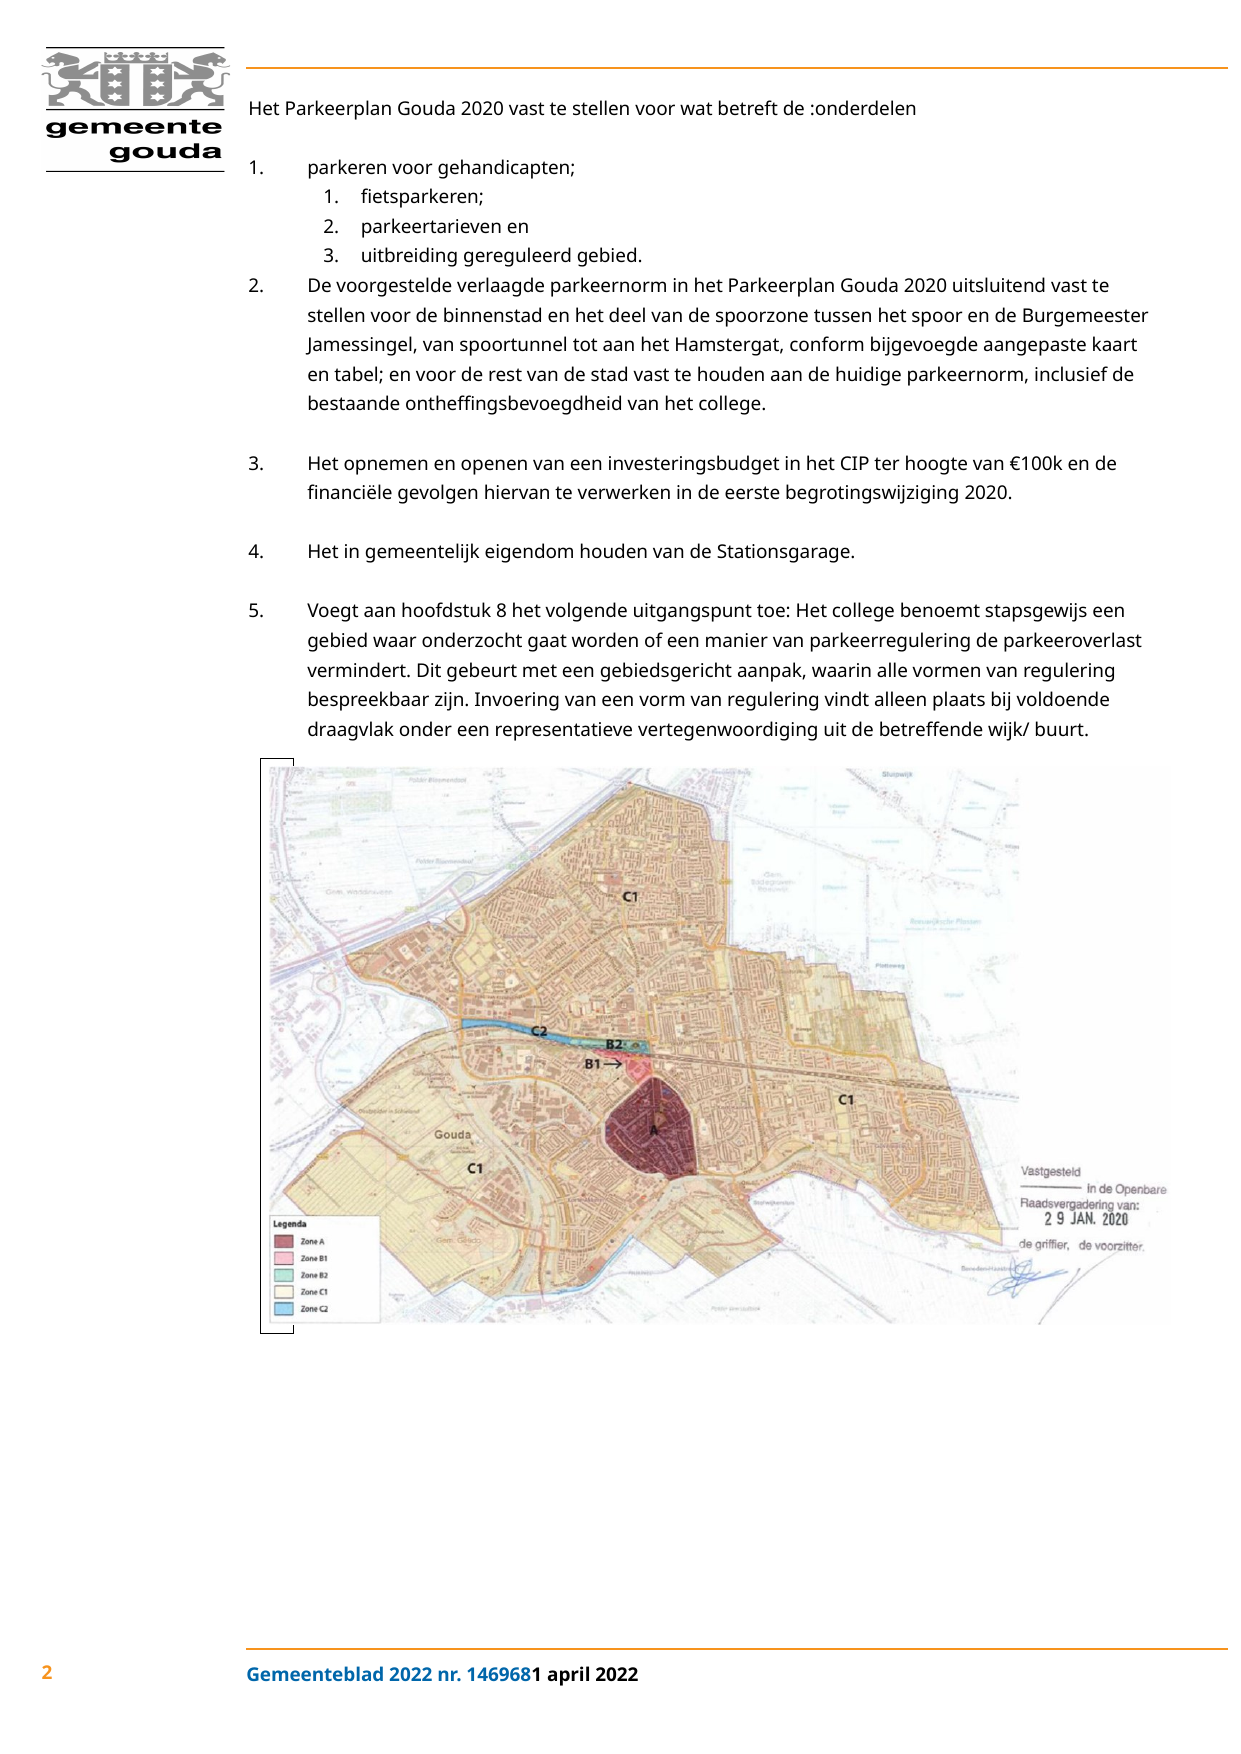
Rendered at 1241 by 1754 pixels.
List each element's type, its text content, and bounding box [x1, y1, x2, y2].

list Voegt aan hoofdstuk 8 het volgende uitgangspunt toe: Het college benoemt stapsgewijs een gebied waar onderzocht gaat worden of een manier van parkeerregulering de parkeeroverlast vermindert. Dit gebeurt met een gebiedsgericht aanpak, waarin alle vormen van regulering bespreekbaar zijn. Invoering van een vorm van regulering vindt alleen plaats bij voldoende draagvlak onder een representatieve vertegenwoordiging uit de betreffende wijk/ buurt. [248, 598, 1152, 742]
picture [41, 47, 231, 172]
list Het opnemen en openen van een investeringsbudget in het CIP ter hoogte van €100k en de financiële gevolgen hiervan te verwerken in de eerste begrotingswijziging 2020. [248, 450, 1152, 505]
list Het in gemeentelijk eigendom houden van de Stationsgarage. [248, 538, 1152, 564]
text Het Parkeerplan Gouda 2020 vast te stellen voor wat betreft de :onderdelen [248, 95, 1152, 121]
list uitbreiding gereguleerd gebied. [323, 243, 1152, 268]
list fietsparkeren; [323, 183, 1152, 209]
list De voorgestelde verlaagde parkeernorm in het Parkeerplan Gouda 2020 uitsluitend vast te stellen voor de binnenstad en het deel van de spoorzone tussen het spoor en de Burgemeester Jamessingel, van spoortunnel tot aan het Hamstergat, conform bijgevoegde aangepaste kaart en tabel; en voor de rest van de stad vast te houden aan de huidige parkeernorm, inclusief de bestaande ontheffingsbevoegdheid van het college. [248, 272, 1152, 416]
picture [268, 766, 1173, 1325]
list parkeertarieven en [323, 213, 1152, 239]
list parkeren voor gehandicapten; [248, 154, 1152, 180]
